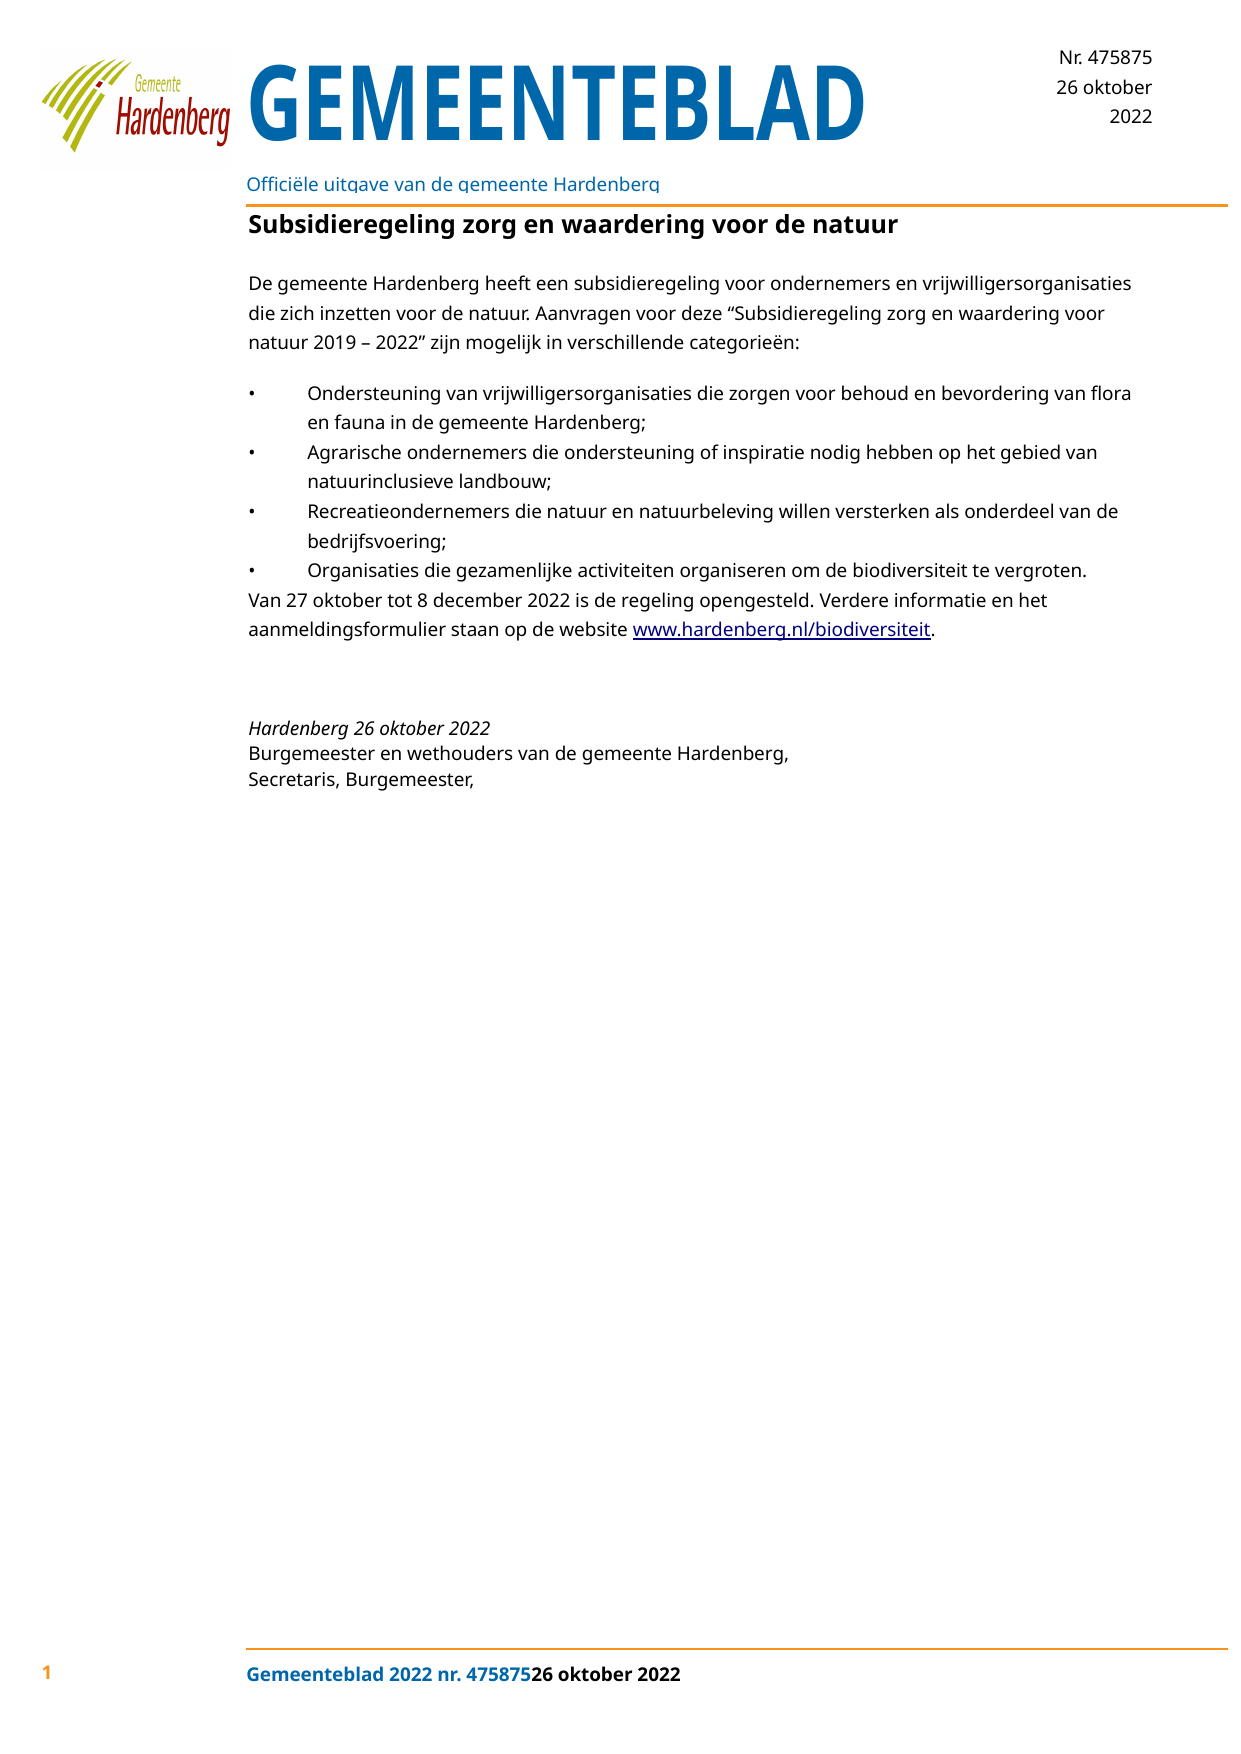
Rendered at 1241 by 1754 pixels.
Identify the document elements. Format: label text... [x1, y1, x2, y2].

list Recreatieondernemers die natuur en natuurbeleving willen versterken als onderdeel van de bedrijfsvoering; [248, 498, 1152, 553]
picture [41, 47, 231, 172]
text Van 27 oktober tot 8 december 2022 is de regeling opengesteld. Verdere informatie en het aanmeldingsformulier staan op de website www.hardenberg.nl/biodiversiteit. [248, 587, 1152, 642]
list Agrarische ondernemers die ondersteuning of inspiratie nodig hebben op het gebied van natuurinclusieve landbouw; [248, 439, 1152, 494]
text Subsidieregeling zorg en waardering voor de natuur [248, 207, 1152, 241]
list Organisaties die gezamenlijke activiteiten organiseren om de biodiversiteit te vergroten. [248, 557, 1152, 583]
text Secretaris, Burgemeester, [248, 766, 1152, 792]
text Burgemeester en wethouders van de gemeente Hardenberg, [248, 741, 1152, 766]
text De gemeente Hardenberg heeft een subsidieregeling voor ondernemers en vrijwilligersorganisaties die zich inzetten voor de natuur. Aanvragen voor deze “Subsidieregeling zorg en waardering voor natuur 2019 – 2022” zijn mogelijk in verschillende categorieën: [248, 270, 1152, 355]
list Ondersteuning van vrijwilligersorganisaties die zorgen voor behoud en bevordering van flora en fauna in de gemeente Hardenberg; [248, 380, 1152, 435]
text Hardenberg 26 oktober 2022 [248, 715, 1152, 741]
